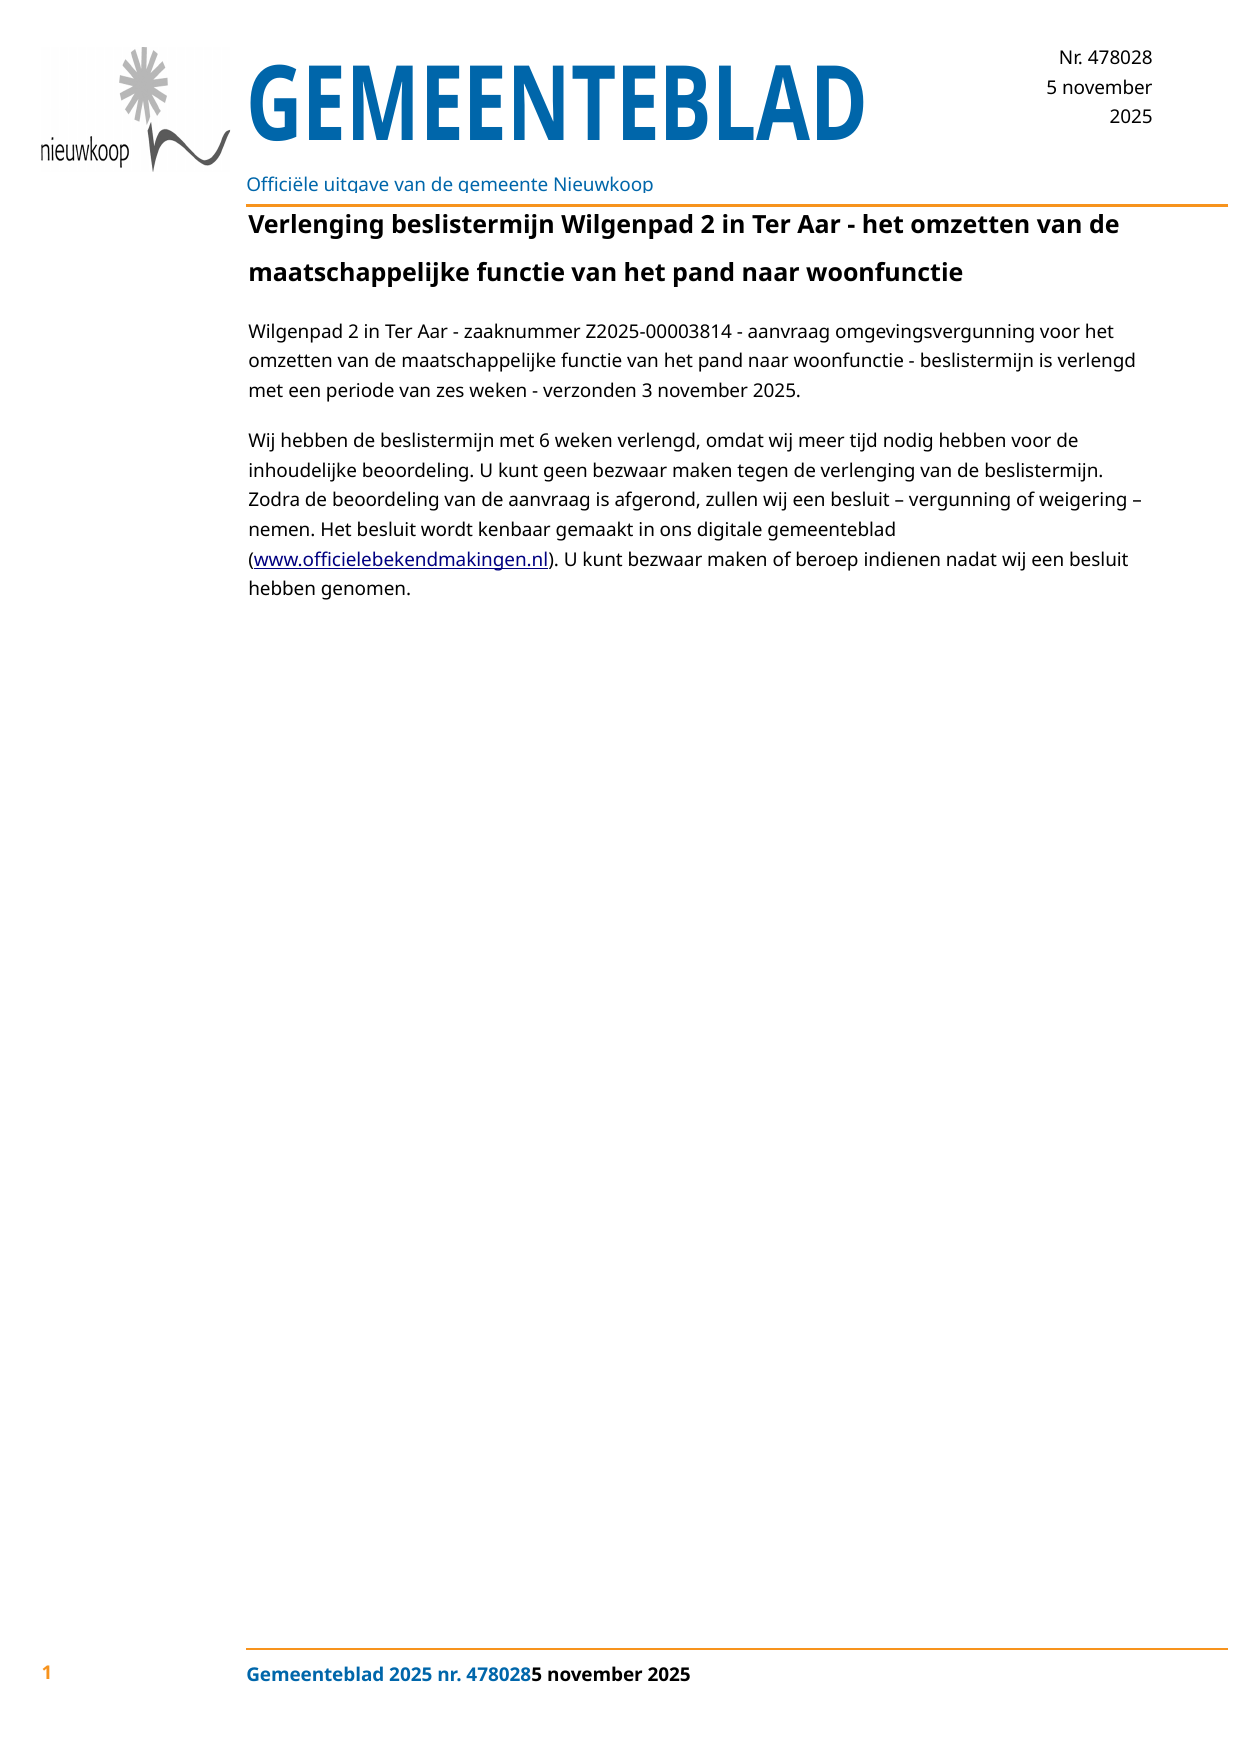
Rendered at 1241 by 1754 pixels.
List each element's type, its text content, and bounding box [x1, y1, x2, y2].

picture [41, 47, 231, 172]
text Wilgenpad 2 in Ter Aar - zaaknummer Z2025-00003814 - aanvraag omgevingsvergunning voor het omzetten van de maatschappelijke functie van het pand naar woonfunctie - beslistermijn is verlengd met een periode van zes weken - verzonden 3 november 2025. [248, 318, 1152, 403]
text Wij hebben de beslistermijn met 6 weken verlengd, omdat wij meer tijd nodig hebben voor de inhoudelijke beoordeling. U kunt geen bezwaar maken tegen de verlenging van de beslistermijn. Zodra de beoordeling van de aanvraag is afgerond, zullen wij een besluit – vergunning of weigering – nemen. Het besluit wordt kenbaar gemaakt in ons digitale gemeenteblad (www.officielebekendmakingen.nl). U kunt bezwaar maken of beroep indienen nadat wij een besluit hebben genomen. [248, 427, 1152, 601]
text Verlenging beslistermijn Wilgenpad 2 in Ter Aar - het omzetten van de maatschappelijke functie van het pand naar woonfunctie [248, 207, 1152, 288]
